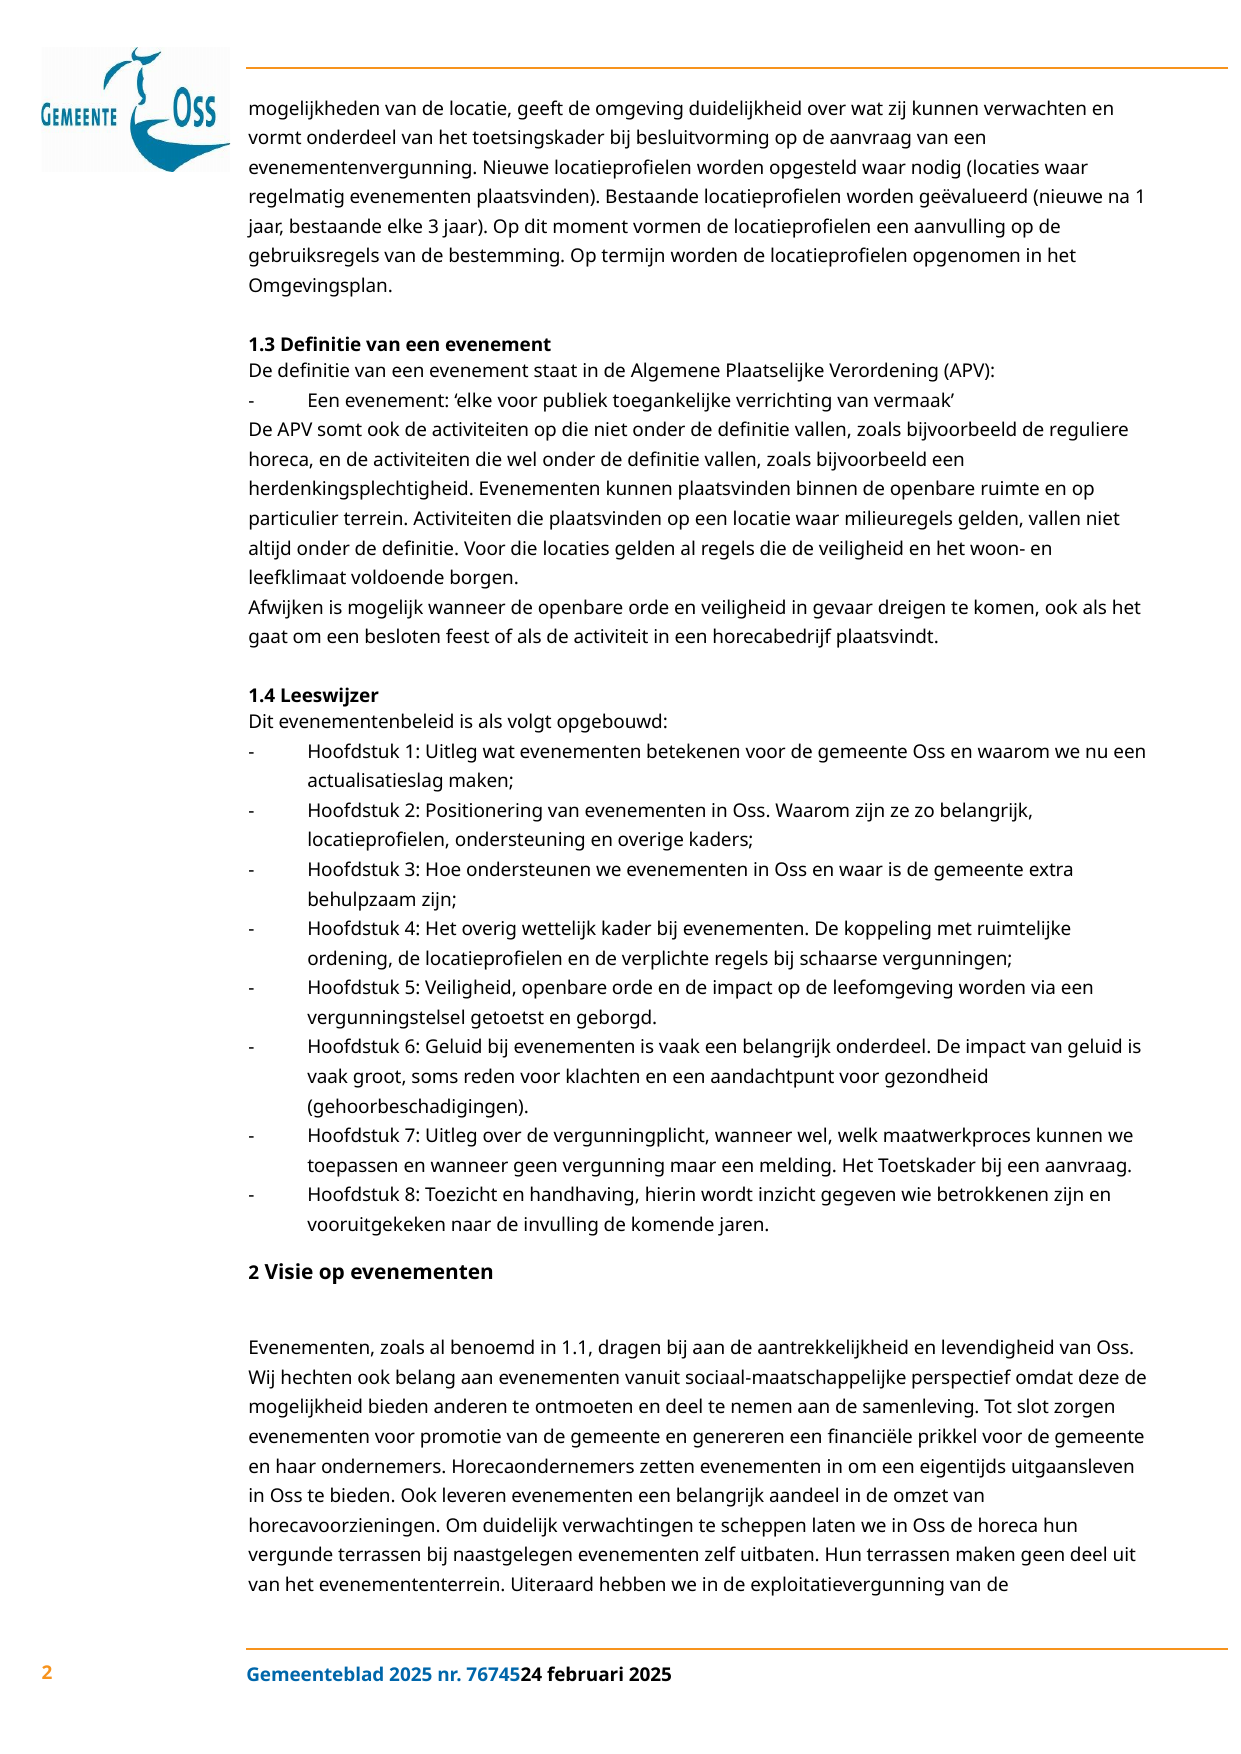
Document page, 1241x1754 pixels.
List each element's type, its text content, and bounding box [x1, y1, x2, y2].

text Dit evenementenbeleid is als volgt opgebouwd: [248, 708, 1152, 734]
text 1.3 Definitie van een evenement [248, 331, 1152, 357]
list Hoofdstuk 8: Toezicht en handhaving, hierin wordt inzicht gegeven wie betrokkenen zijn en vooruitgekeken naar de invulling de komende jaren. [248, 1182, 1152, 1237]
list Hoofdstuk 7: Uitleg over de vergunningplicht, wanneer wel, welk maatwerkproces kunnen we toepassen en wanneer geen vergunning maar een melding. Het Toetskader bij een aanvraag. [248, 1122, 1152, 1178]
list Hoofdstuk 1: Uitleg wat evenementen betekenen voor de gemeente Oss en waarom we nu een actualisatieslag maken; [248, 738, 1152, 793]
text De definitie van een evenement staat in de Algemene Plaatselijke Verordening (APV): [248, 357, 1152, 383]
text De APV somt ook de activiteiten op die niet onder de definitie vallen, zoals bijvoorbeeld de reguliere horeca, en de activiteiten die wel onder de definitie vallen, zoals bijvoorbeeld een herdenkingsplechtigheid. Evenementen kunnen plaatsvinden binnen de openbare ruimte en op particulier terrein. Activiteiten die plaatsvinden op een locatie waar milieuregels gelden, vallen niet altijd onder de definitie. Voor die locaties gelden al regels die de veiligheid en het woon- en leefklimaat voldoende borgen. [248, 416, 1152, 590]
text Afwijken is mogelijk wanneer de openbare orde en veiligheid in gevaar dreigen te komen, ook als het gaat om een besloten feest of als de activiteit in een horecabedrijf plaatsvindt. [248, 594, 1152, 649]
text 2 Visie op evenementen [248, 1257, 1152, 1285]
list Hoofdstuk 6: Geluid bij evenementen is vaak een belangrijk onderdeel. De impact van geluid is vaak groot, soms reden voor klachten en een aandachtpunt voor gezondheid (gehoorbeschadigingen). [248, 1034, 1152, 1119]
list Hoofdstuk 3: Hoe ondersteunen we evenementen in Oss en waar is de gemeente extra behulpzaam zijn; [248, 856, 1152, 912]
list Hoofdstuk 4: Het overig wettelijk kader bij evenementen. De koppeling met ruimtelijke ordening, de locatieprofielen en de verplichte regels bij schaarse vergunningen; [248, 915, 1152, 971]
text Evenementen, zoals al benoemd in 1.1, dragen bij aan de aantrekkelijkheid en levendigheid van Oss. [248, 1334, 1152, 1360]
text 1.4 Leeswijzer [248, 683, 1152, 708]
list Hoofdstuk 5: Veiligheid, openbare orde en de impact op de leefomgeving worden via een vergunningstelsel getoetst en geborgd. [248, 974, 1152, 1030]
text mogelijkheden van de locatie, geeft de omgeving duidelijkheid over wat zij kunnen verwachten en vormt onderdeel van het toetsingskader bij besluitvorming op de aanvraag van een evenementenvergunning. Nieuwe locatieprofielen worden opgesteld waar nodig (locaties waar regelmatig evenementen plaatsvinden). Bestaande locatieprofielen worden geëvalueerd (nieuwe na 1 jaar, bestaande elke 3 jaar). Op dit moment vormen de locatieprofielen een aanvulling op de gebruiksregels van de bestemming. Op termijn worden de locatieprofielen opgenomen in het Omgevingsplan. [248, 95, 1152, 298]
picture [41, 47, 231, 172]
list Hoofdstuk 2: Positionering van evenementen in Oss. Waarom zijn ze zo belangrijk, locatieprofielen, ondersteuning en overige kaders; [248, 797, 1152, 852]
text Wij hechten ook belang aan evenementen vanuit sociaal-maatschappelijke perspectief omdat deze de mogelijkheid bieden anderen te ontmoeten en deel te nemen aan de samenleving. Tot slot zorgen evenementen voor promotie van de gemeente en genereren een financiële prikkel voor de gemeente en haar ondernemers. Horecaondernemers zetten evenementen in om een eigentijds uitgaansleven in Oss te bieden. Ook leveren evenementen een belangrijk aandeel in de omzet van horecavoorzieningen. Om duidelijk verwachtingen te scheppen laten we in Oss de horeca hun vergunde terrassen bij naastgelegen evenementen zelf uitbaten. Hun terrassen maken geen deel uit van het evenemententerrein. Uiteraard hebben we in de exploitatievergunning van de [248, 1364, 1152, 1597]
list Een evenement: ‘elke voor publiek toegankelijke verrichting van vermaak’ [248, 387, 1152, 412]
